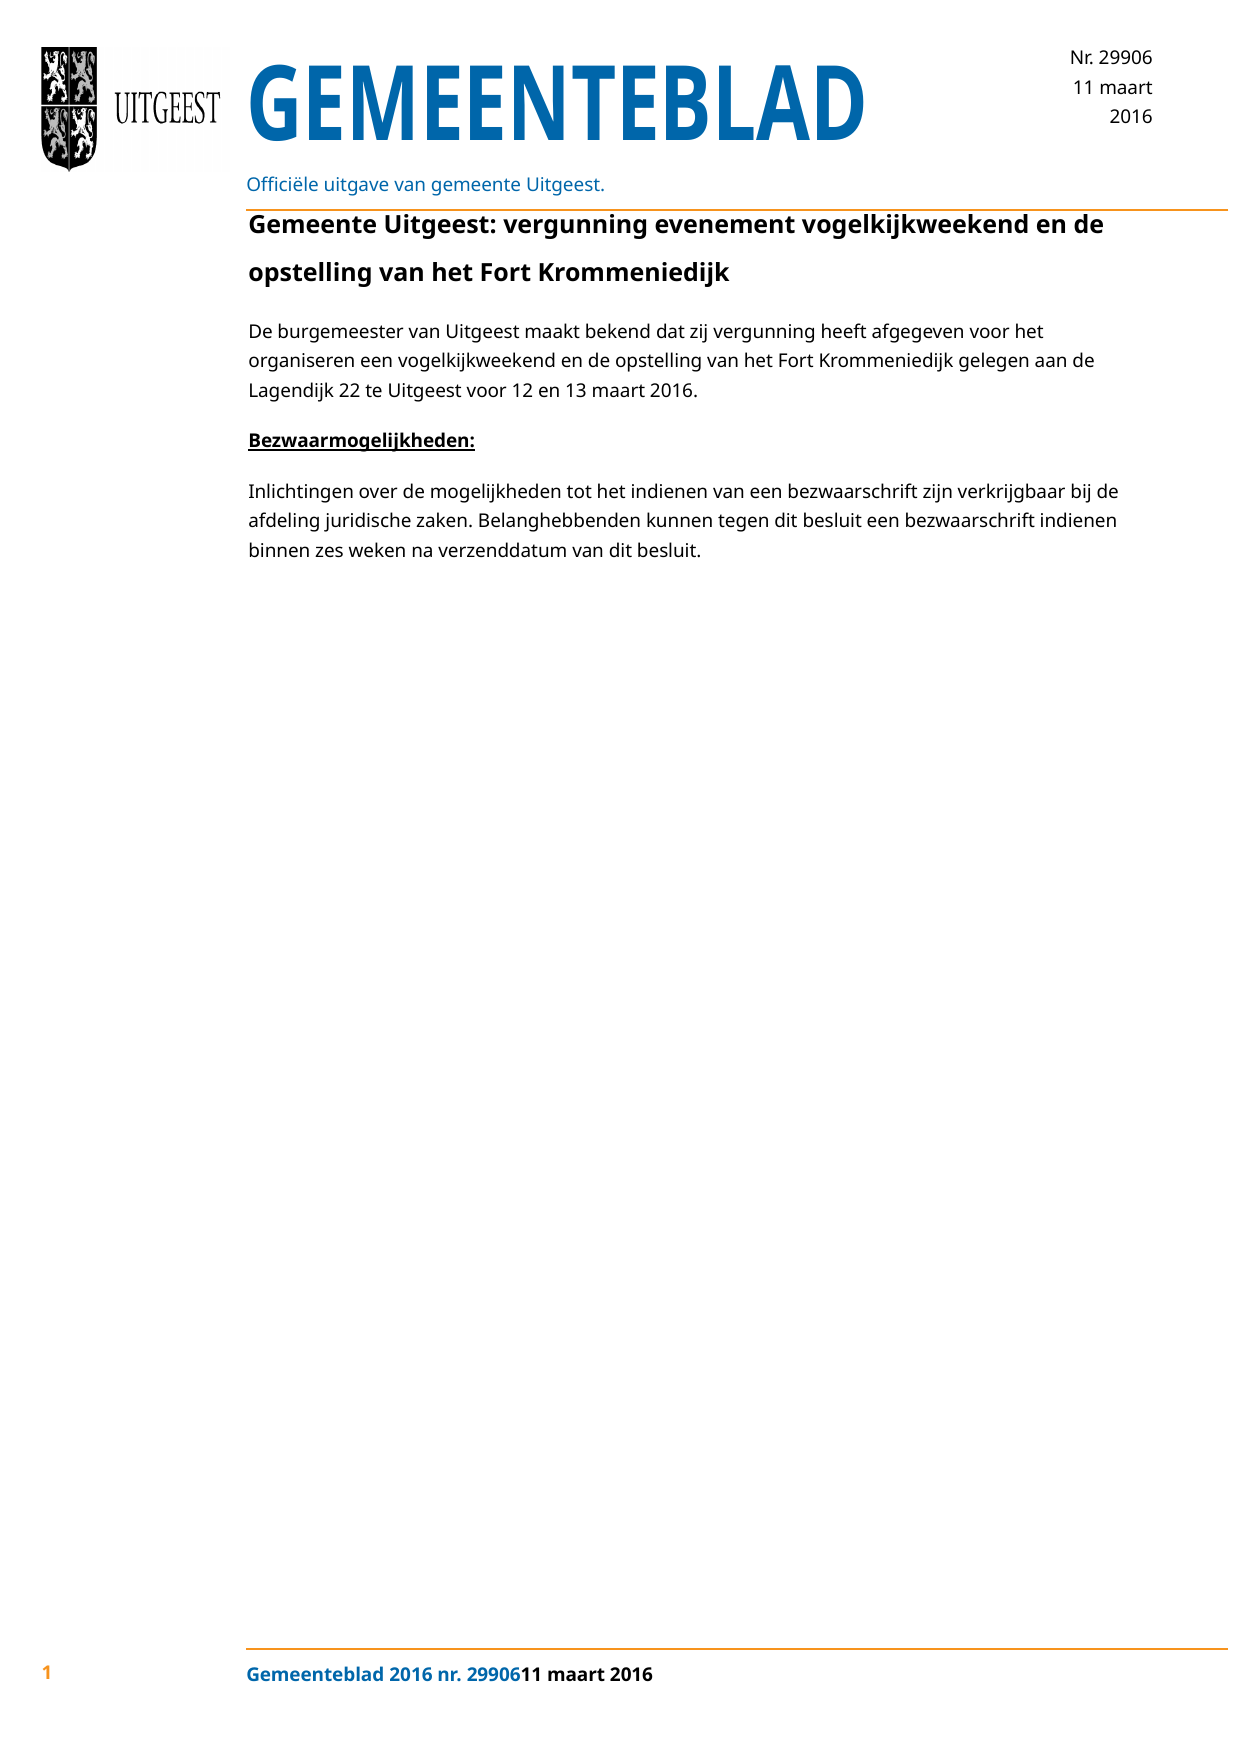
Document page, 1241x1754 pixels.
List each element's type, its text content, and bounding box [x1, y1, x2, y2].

text Inlichtingen over de mogelijkheden tot het indienen van een bezwaarschrift zijn verkrijgbaar bij de afdeling juridische zaken. Belanghebbenden kunnen tegen dit besluit een bezwaarschrift indienen binnen zes weken na verzenddatum van dit besluit. [248, 478, 1152, 563]
picture [41, 47, 231, 172]
text Bezwaarmogelijkheden: [248, 427, 1152, 453]
text Gemeente Uitgeest: vergunning evenement vogelkijkweekend en de opstelling van het Fort Krommeniedijk [248, 211, 1152, 288]
text De burgemeester van Uitgeest maakt bekend dat zij vergunning heeft afgegeven voor het organiseren een vogelkijkweekend en de opstelling van het Fort Krommeniedijk gelegen aan de Lagendijk 22 te Uitgeest voor 12 en 13 maart 2016. [248, 318, 1152, 403]
